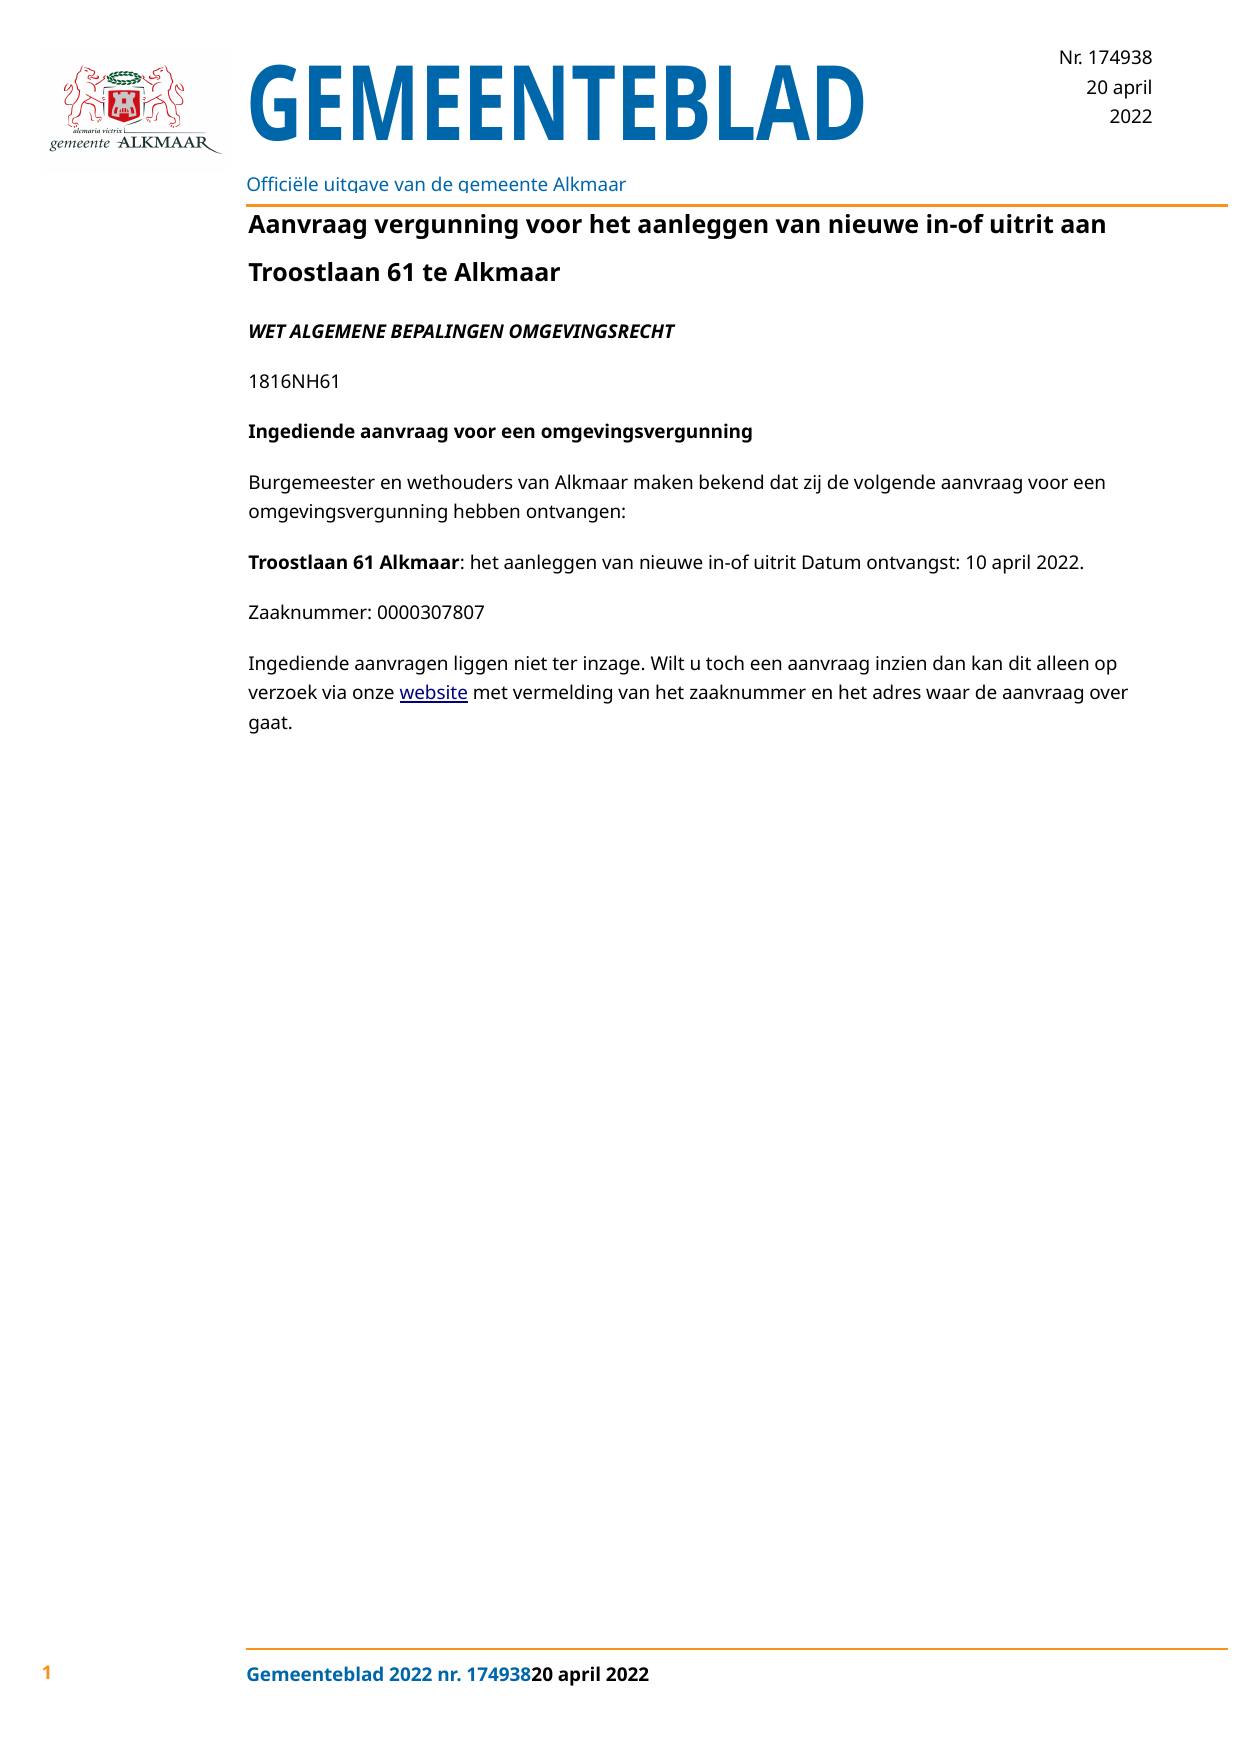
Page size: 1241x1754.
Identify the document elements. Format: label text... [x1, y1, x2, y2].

text 1816NH61 [248, 368, 1152, 394]
text Zaaknummer: 0000307807 [248, 599, 1152, 625]
text Burgemeester en wethouders van Alkmaar maken bekend dat zij de volgende aanvraag voor een omgevingsvergunning hebben ontvangen: [248, 469, 1152, 524]
text WET ALGEMENE BEPALINGEN OMGEVINGSRECHT [248, 318, 1152, 344]
text Ingediende aanvraag voor een omgevingsvergunning [248, 419, 1152, 444]
text Aanvraag vergunning voor het aanleggen van nieuwe in-of uitrit aan Troostlaan 61 te Alkmaar [248, 207, 1152, 288]
text Troostlaan 61 Alkmaar: het aanleggen van nieuwe in-of uitrit Datum ontvangst: 10 april 2022. [248, 549, 1152, 575]
picture [41, 47, 231, 172]
text Ingediende aanvragen liggen niet ter inzage. Wilt u toch een aanvraag inzien dan kan dit alleen op verzoek via onze website met vermelding van het zaaknummer en het adres waar de aanvraag over gaat. [248, 650, 1152, 735]
